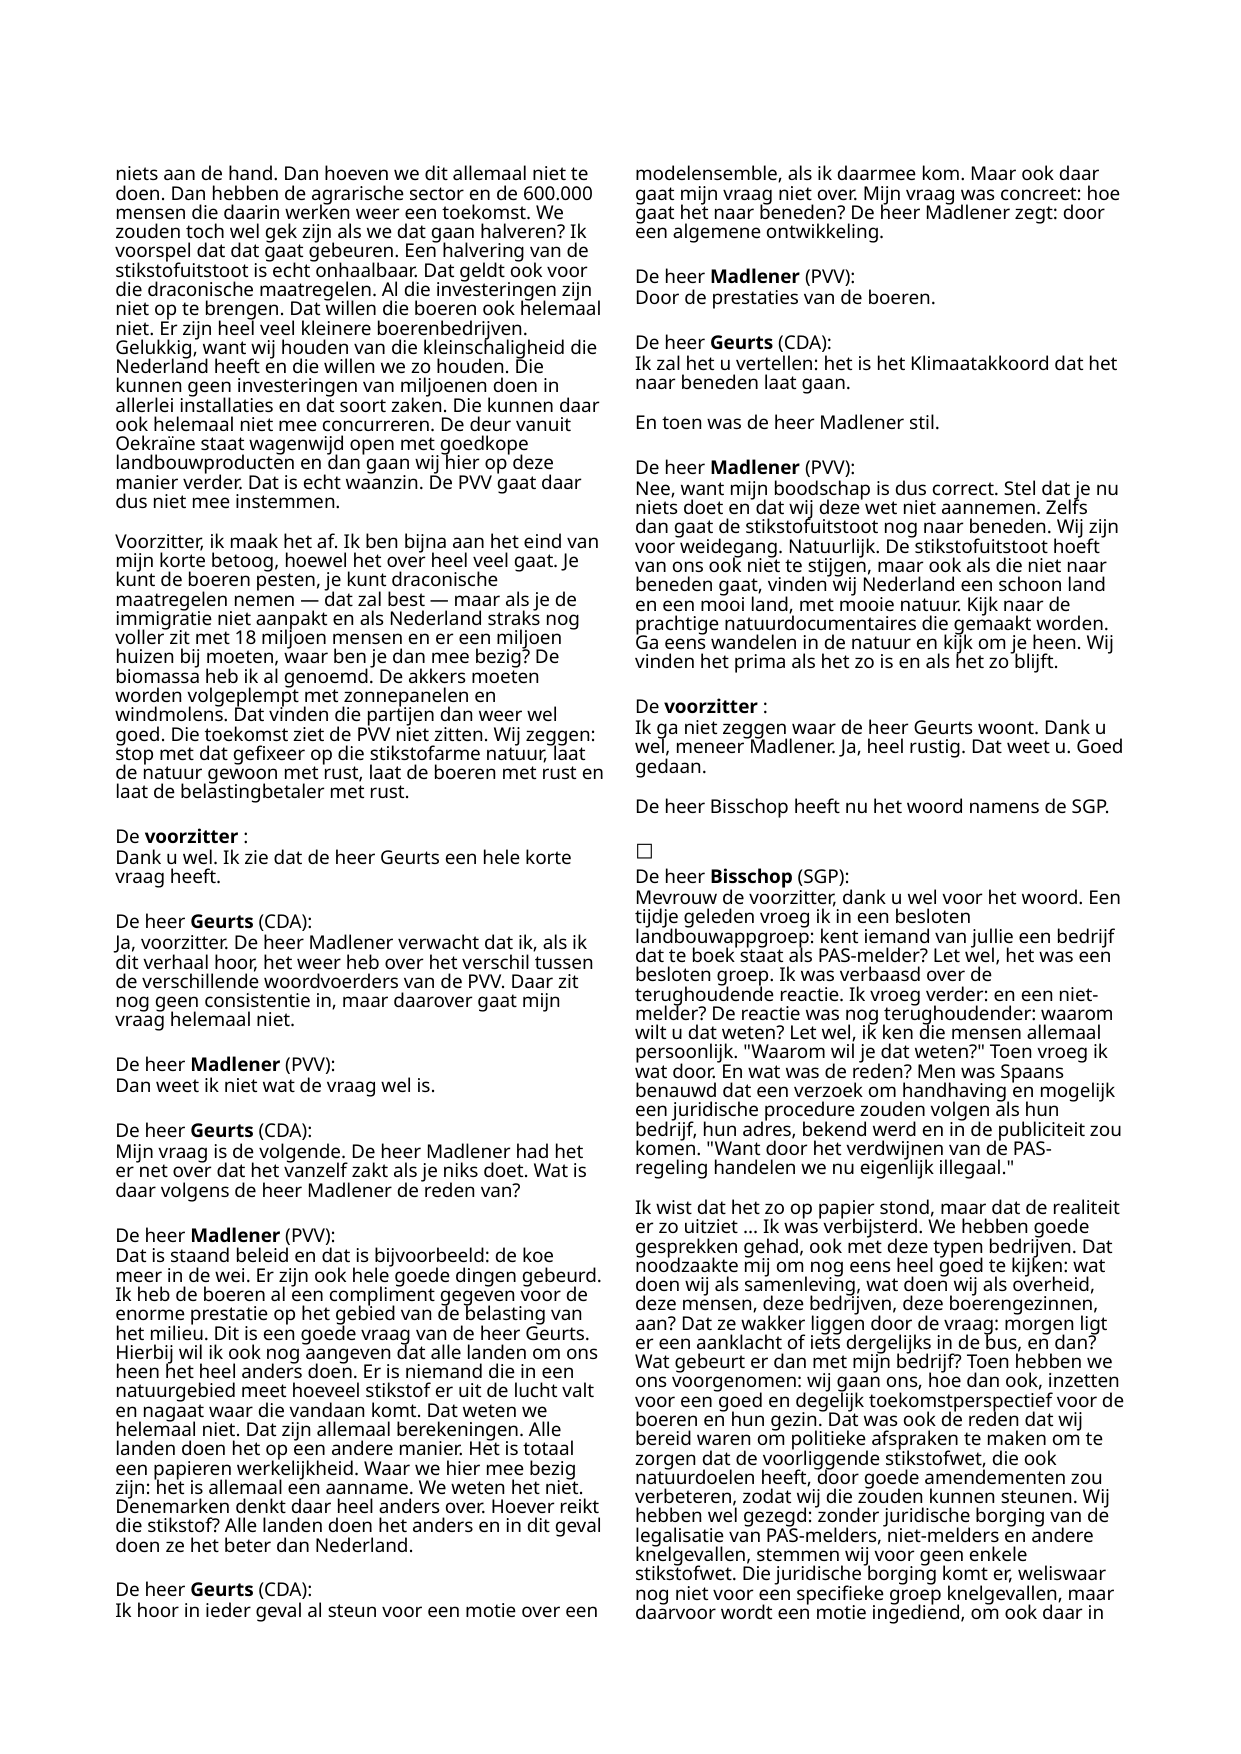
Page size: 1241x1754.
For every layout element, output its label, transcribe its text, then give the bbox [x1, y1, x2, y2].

text De heer Geurts (CDA): [115, 1577, 605, 1602]
text Mevrouw de voorzitter, dank u wel voor het woord. Een tijdje geleden vroeg ik in een besloten landbouwappgroep: kent iemand van jullie een bedrijf dat te boek staat als PAS-melder? Let wel, het was een besloten groep. Ik was verbaasd over de terughoudende reactie. Ik vroeg verder: en een niet-melder? De reactie was nog terughoudender: waarom wilt u dat weten? Let wel, ik ken die mensen allemaal persoonlijk. "Waarom wil je dat weten?" Toen vroeg ik wat door. En wat was de reden? Men was Spaans benauwd dat een verzoek om handhaving en mogelijk een juridische procedure zouden volgen als hun bedrijf, hun adres, bekend werd en in de publiciteit zou komen. "Want door het verdwijnen van de PAS-regeling handelen we nu eigenlijk illegaal." [635, 889, 1125, 1178]
text De heer Geurts (CDA): [115, 1117, 605, 1143]
text De heer Madlener (PVV): [635, 263, 1125, 289]
text De heer Geurts (CDA): [635, 329, 1125, 355]
text Ik zal het u vertellen: het is het Klimaatakkoord dat het naar beneden laat gaan. [635, 355, 1125, 393]
text Door de prestaties van de boeren. [635, 289, 1125, 308]
text Ik hoor in ieder geval al steun voor een motie over een [115, 1602, 605, 1622]
text niets aan de hand. Dan hoeven we dit allemaal niet te doen. Dan hebben de agrarische sector en de 600.000 mensen die daarin werken weer een toekomst. We zouden toch wel gek zijn als we dat gaan halveren? Ik voorspel dat dat gaat gebeuren. Een halvering van de stikstofuitstoot is echt onhaalbaar. Dat geldt ook voor die draconische maatregelen. Al die investeringen zijn niet op te brengen. Dat willen die boeren ook helemaal niet. Er zijn heel veel kleinere boerenbedrijven. Gelukkig, want wij houden van die kleinschaligheid die Nederland heeft en die willen we zo houden. Die kunnen geen investeringen van miljoenen doen in allerlei installaties en dat soort zaken. Die kunnen daar ook helemaal niet mee concurreren. De deur vanuit Oekraïne staat wagenwijd open met goedkope landbouwproducten en dan gaan wij hier op deze manier verder. Dat is echt waanzin. De PVV gaat daar dus niet mee instemmen. [115, 165, 605, 512]
text Ik wist dat het zo op papier stond, maar dat de realiteit er zo uitziet ... Ik was verbijsterd. We hebben goede gesprekken gehad, ook met deze typen bedrijven. Dat noodzaakte mij om nog eens heel goed te kijken: wat doen wij als samenleving, wat doen wij als overheid, deze mensen, deze bedrijven, deze boerengezinnen, aan? Dat ze wakker liggen door de vraag: morgen ligt er een aanklacht of iets dergelijks in de bus, en dan? Wat gebeurt er dan met mijn bedrijf? Toen hebben we ons voorgenomen: wij gaan ons, hoe dan ook, inzetten voor een goed en degelijk toekomstperspectief voor de boeren en hun gezin. Dat was ook de reden dat wij bereid waren om politieke afspraken te maken om te zorgen dat de voorliggende stikstofwet, die ook natuurdoelen heeft, door goede amendementen zou verbeteren, zodat wij die zouden kunnen steunen. Wij hebben wel gezegd: zonder juridische borging van de legalisatie van PAS-melders, niet-melders en andere knelgevallen, stemmen wij voor geen enkele stikstofwet. Die juridische borging komt er, weliswaar nog niet voor een specifieke groep knelgevallen, maar daarvoor wordt een motie ingediend, om ook daar in [635, 1199, 1125, 1623]
text De heer Madlener (PVV): [115, 1222, 605, 1247]
text De heer Madlener (PVV): [635, 454, 1125, 480]
text Dat is staand beleid en dat is bijvoorbeeld: de koe meer in de wei. Er zijn ook hele goede dingen gebeurd. Ik heb de boeren al een compliment gegeven voor de enorme prestatie op het gebied van de belasting van het milieu. Dit is een goede vraag van de heer Geurts. Hierbij wil ik ook nog aangeven dat alle landen om ons heen het heel anders doen. Er is niemand die in een natuurgebied meet hoeveel stikstof er uit de lucht valt en nagaat waar die vandaan komt. Dat weten we helemaal niet. Dat zijn allemaal berekeningen. Alle landen doen het op een andere manier. Het is totaal een papieren werkelijkheid. Waar we hier mee bezig zijn: het is allemaal een aanname. We weten het niet. Denemarken denkt daar heel anders over. Hoever reikt die stikstof? Alle landen doen het anders en in dit geval doen ze het beter dan Nederland. [115, 1247, 605, 1556]
text Ja, voorzitter. De heer Madlener verwacht dat ik, als ik dit verhaal hoor, het weer heb over het verschil tussen de verschillende woordvoerders van de PVV. Daar zit nog geen consistentie in, maar daarover gaat mijn vraag helemaal niet. [115, 934, 605, 1031]
text Mijn vraag is de volgende. De heer Madlener had het er net over dat het vanzelf zakt als je niks doet. Wat is daar volgens de heer Madlener de reden van? [115, 1143, 605, 1201]
text De heer Bisschop (SGP): [635, 863, 1125, 889]
text Dank u wel. Ik zie dat de heer Geurts een hele korte vraag heeft. [115, 849, 605, 888]
text modelensemble, als ik daarmee kom. Maar ook daar gaat mijn vraag niet over. Mijn vraag was concreet: hoe gaat het naar beneden? De heer Madlener zegt: door een algemene ontwikkeling. [635, 165, 1125, 242]
text Dan weet ik niet wat de vraag wel is. [115, 1077, 605, 1097]
text Ik ga niet zeggen waar de heer Geurts woont. Dank u wel, meneer Madlener. Ja, heel rustig. Dat weet u. Goed gedaan. [635, 719, 1125, 777]
text De heer Geurts (CDA): [115, 909, 605, 934]
text De heer Madlener (PVV): [115, 1052, 605, 1077]
text ⬜ [635, 838, 1125, 863]
text Voorzitter, ik maak het af. Ik ben bijna aan het eind van mijn korte betoog, hoewel het over heel veel gaat. Je kunt de boeren pesten, je kunt draconische maatregelen nemen — dat zal best — maar als je de immigratie niet aanpakt en als Nederland straks nog voller zit met 18 miljoen mensen en er een miljoen huizen bij moeten, waar ben je dan mee bezig? De biomassa heb ik al genoemd. De akkers moeten worden volgeplempt met zonnepanelen en windmolens. Dat vinden die partijen dan weer wel goed. Die toekomst ziet de PVV niet zitten. Wij zeggen: stop met dat gefixeer op die stikstofarme natuur, laat de natuur gewoon met rust, laat de boeren met rust en laat de belastingbetaler met rust. [115, 533, 605, 803]
text De voorzitter : [635, 693, 1125, 719]
text En toen was de heer Madlener stil. [635, 414, 1125, 433]
text Nee, want mijn boodschap is dus correct. Stel dat je nu niets doet en dat wij deze wet niet aannemen. Zelfs dan gaat de stikstofuitstoot nog naar beneden. Wij zijn voor weidegang. Natuurlijk. De stikstofuitstoot hoeft van ons ook niet te stijgen, maar ook als die niet naar beneden gaat, vinden wij Nederland een schoon land en een mooi land, met mooie natuur. Kijk naar de prachtige natuurdocumentaires die gemaakt worden. Ga eens wandelen in de natuur en kijk om je heen. Wij vinden het prima als het zo is en als het zo blijft. [635, 480, 1125, 673]
text De heer Bisschop heeft nu het woord namens de SGP. [635, 798, 1125, 817]
text De voorzitter : [115, 823, 605, 849]
